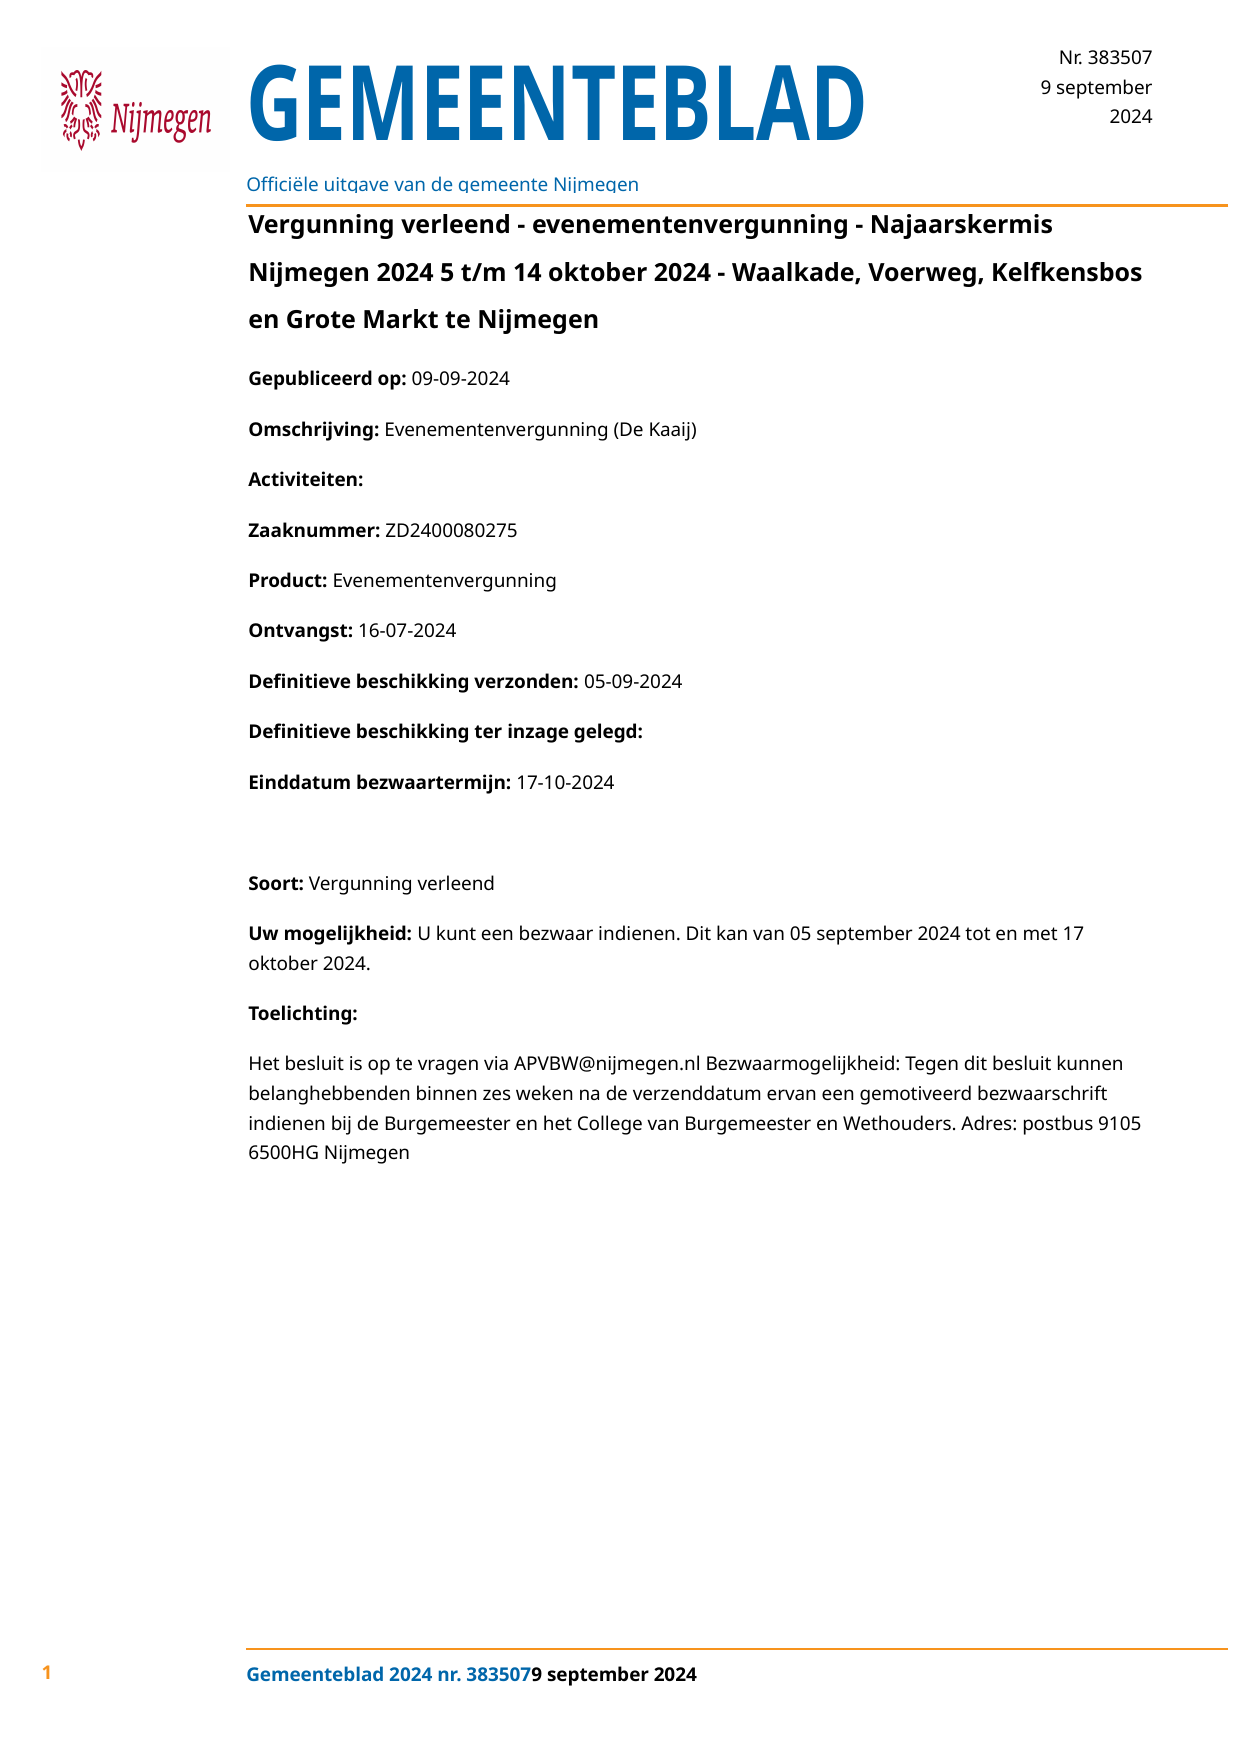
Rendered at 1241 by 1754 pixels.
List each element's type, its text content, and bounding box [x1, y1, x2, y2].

text Omschrijving: Evenementenvergunning (De Kaaij) [248, 416, 1152, 442]
text Gepubliceerd op: 09-09-2024 [248, 366, 1152, 391]
text Vergunning verleend - evenementenvergunning - Najaarskermis Nijmegen 2024 5 t/m 14 oktober 2024 - Waalkade, Voerweg, Kelfkensbos en Grote Markt te Nijmegen [248, 207, 1152, 336]
text Toelichting: [248, 1000, 1152, 1026]
text Product: Evenementenvergunning [248, 567, 1152, 593]
text Het besluit is op te vragen via APVBW@nijmegen.nl Bezwaarmogelijkheid: Tegen dit besluit kunnen belanghebbenden binnen zes weken na de verzenddatum ervan een gemotiveerd bezwaarschrift indienen bij de Burgemeester en het College van Burgemeester en Wethouders. Adres: postbus 9105 6500HG Nijmegen [248, 1051, 1152, 1165]
text Definitieve beschikking verzonden: 05-09-2024 [248, 668, 1152, 694]
text Zaaknummer: ZD2400080275 [248, 517, 1152, 542]
picture [41, 47, 231, 172]
text Soort: Vergunning verleend [248, 870, 1152, 895]
text Ontvangst: 16-07-2024 [248, 618, 1152, 643]
text Definitieve beschikking ter inzage gelegd: [248, 718, 1152, 744]
text Einddatum bezwaartermijn: 17-10-2024 [248, 769, 1152, 794]
text Uw mogelijkheid: U kunt een bezwaar indienen. Dit kan van 05 september 2024 tot en met 17 oktober 2024. [248, 920, 1152, 975]
text Activiteiten: [248, 466, 1152, 492]
